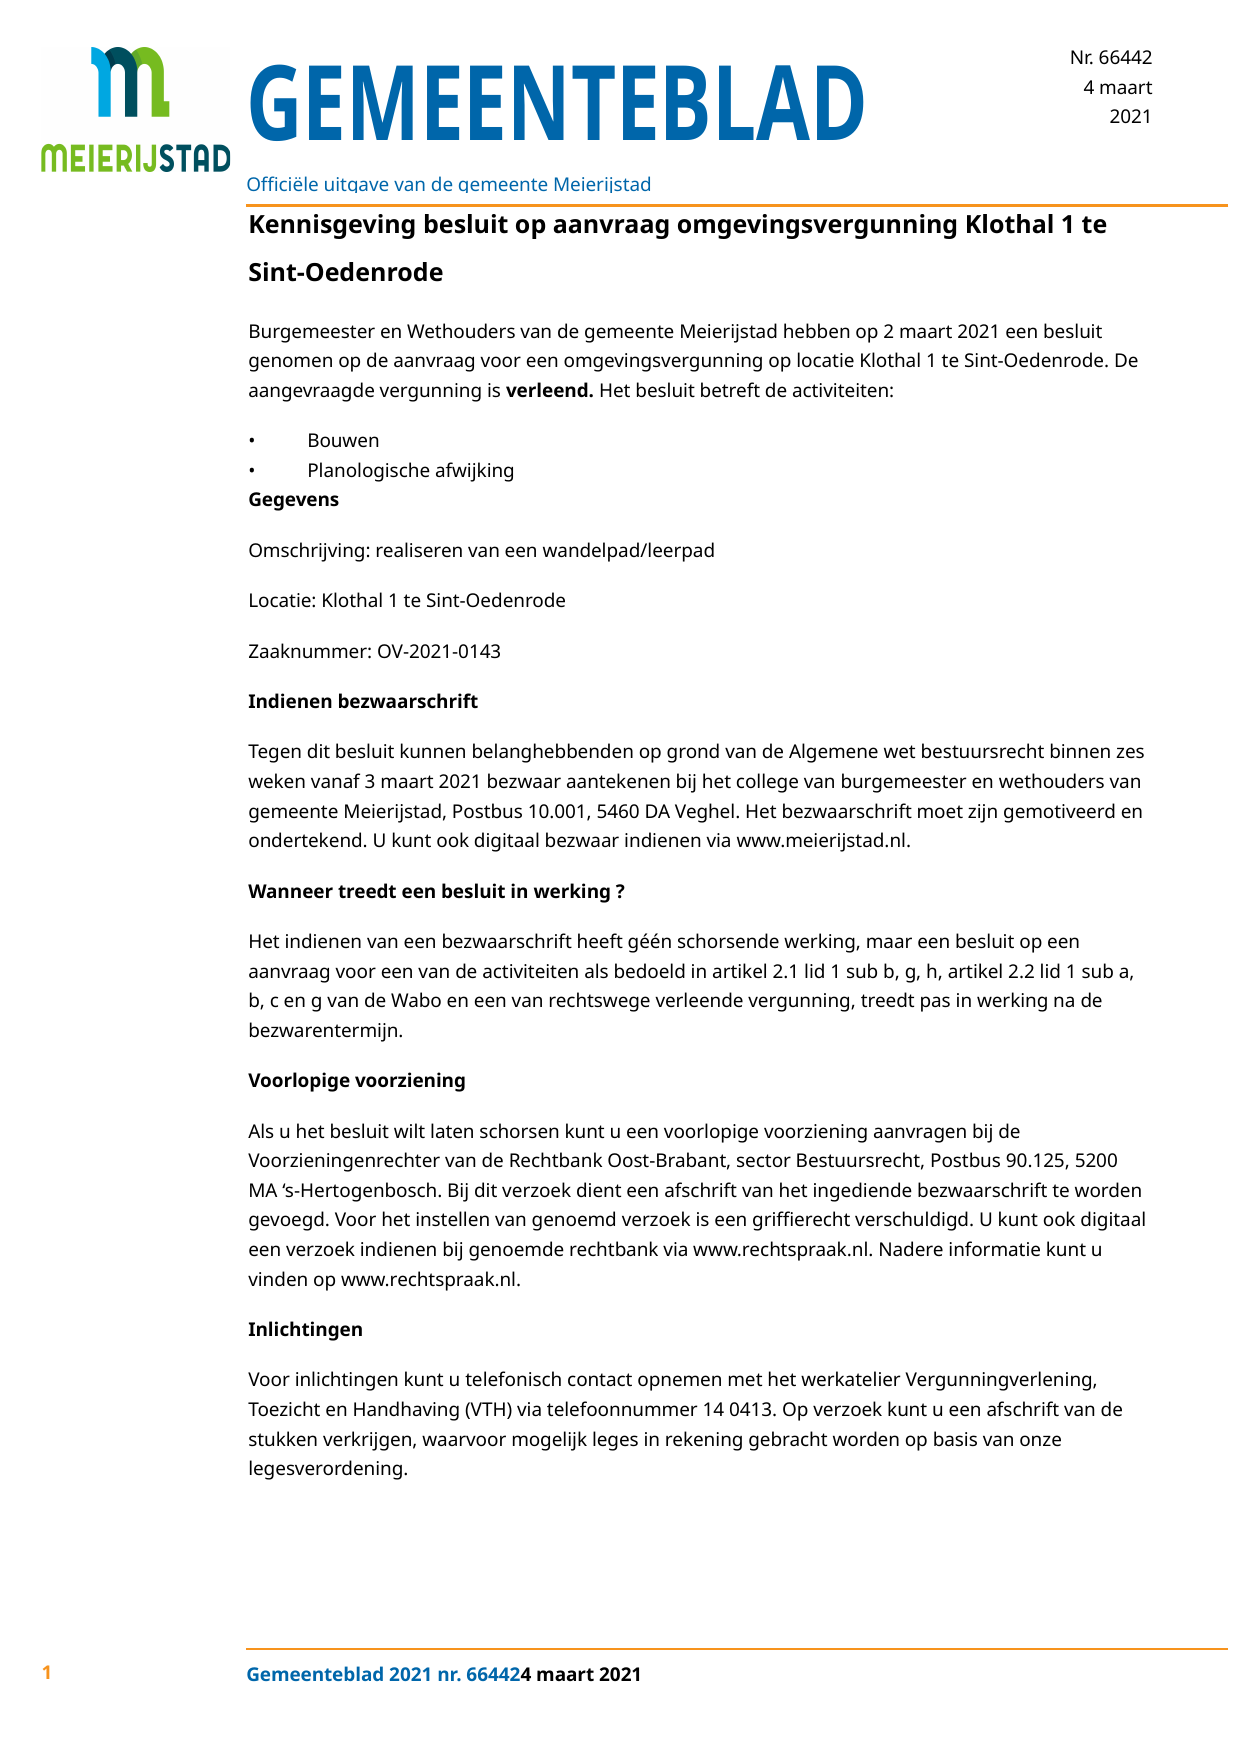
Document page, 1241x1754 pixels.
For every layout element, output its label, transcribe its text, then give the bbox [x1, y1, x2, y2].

text Wanneer treedt een besluit in werking ? [248, 878, 1152, 904]
text Zaaknummer: OV-2021-0143 [248, 638, 1152, 664]
picture [41, 47, 231, 172]
text Inlichtingen [248, 1316, 1152, 1342]
list Planologische afwijking [248, 457, 1152, 483]
text Omschrijving: realiseren van een wandelpad/leerpad [248, 537, 1152, 563]
text Locatie: Klothal 1 te Sint-Oedenrode [248, 587, 1152, 613]
text Het indienen van een bezwaarschrift heeft géén schorsende werking, maar een besluit op een aanvraag voor een van de activiteiten als bedoeld in artikel 2.1 lid 1 sub b, g, h, artikel 2.2 lid 1 sub a, b, c en g van de Wabo en een van rechtswege verleende vergunning, treedt pas in werking na de bezwarentermijn. [248, 928, 1152, 1043]
text Voor inlichtingen kunt u telefonisch contact opnemen met het werkatelier Vergunningverlening, Toezicht en Handhaving (VTH) via telefoonnummer 14 0413. Op verzoek kunt u een afschrift van de stukken verkrijgen, waarvoor mogelijk leges in rekening gebracht worden op basis van onze legesverordening. [248, 1367, 1152, 1481]
text Voorlopige voorziening [248, 1067, 1152, 1093]
list Bouwen [248, 427, 1152, 453]
text Tegen dit besluit kunnen belanghebbenden op grond van de Algemene wet bestuursrecht binnen zes weken vanaf 3 maart 2021 bezwaar aantekenen bij het college van burgemeester en wethouders van gemeente Meierijstad, Postbus 10.001, 5460 DA Veghel. Het bezwaarschrift moet zijn gemotiveerd en ondertekend. U kunt ook digitaal bezwaar indienen via www.meierijstad.nl. [248, 739, 1152, 853]
text Gegevens [248, 487, 1152, 512]
text Als u het besluit wilt laten schorsen kunt u een voorlopige voorziening aanvragen bij de Voorzieningenrechter van de Rechtbank Oost-Brabant, sector Bestuursrecht, Postbus 90.125, 5200 MA ‘s-Hertogenbosch. Bij dit verzoek dient een afschrift van het ingediende bezwaarschrift te worden gevoegd. Voor het instellen van genoemd verzoek is een griffierecht verschuldigd. U kunt ook digitaal een verzoek indienen bij genoemde rechtbank via www.rechtspraak.nl. Nadere informatie kunt u vinden op www.rechtspraak.nl. [248, 1118, 1152, 1292]
text Burgemeester en Wethouders van de gemeente Meierijstad hebben op 2 maart 2021 een besluit genomen op de aanvraag voor een omgevingsvergunning op locatie Klothal 1 te Sint-Oedenrode. De aangevraagde vergunning is verleend. Het besluit betreft de activiteiten: [248, 318, 1152, 403]
text Indienen bezwaarschrift [248, 688, 1152, 714]
text Kennisgeving besluit op aanvraag omgevingsvergunning Klothal 1 te Sint-Oedenrode [248, 207, 1152, 288]
